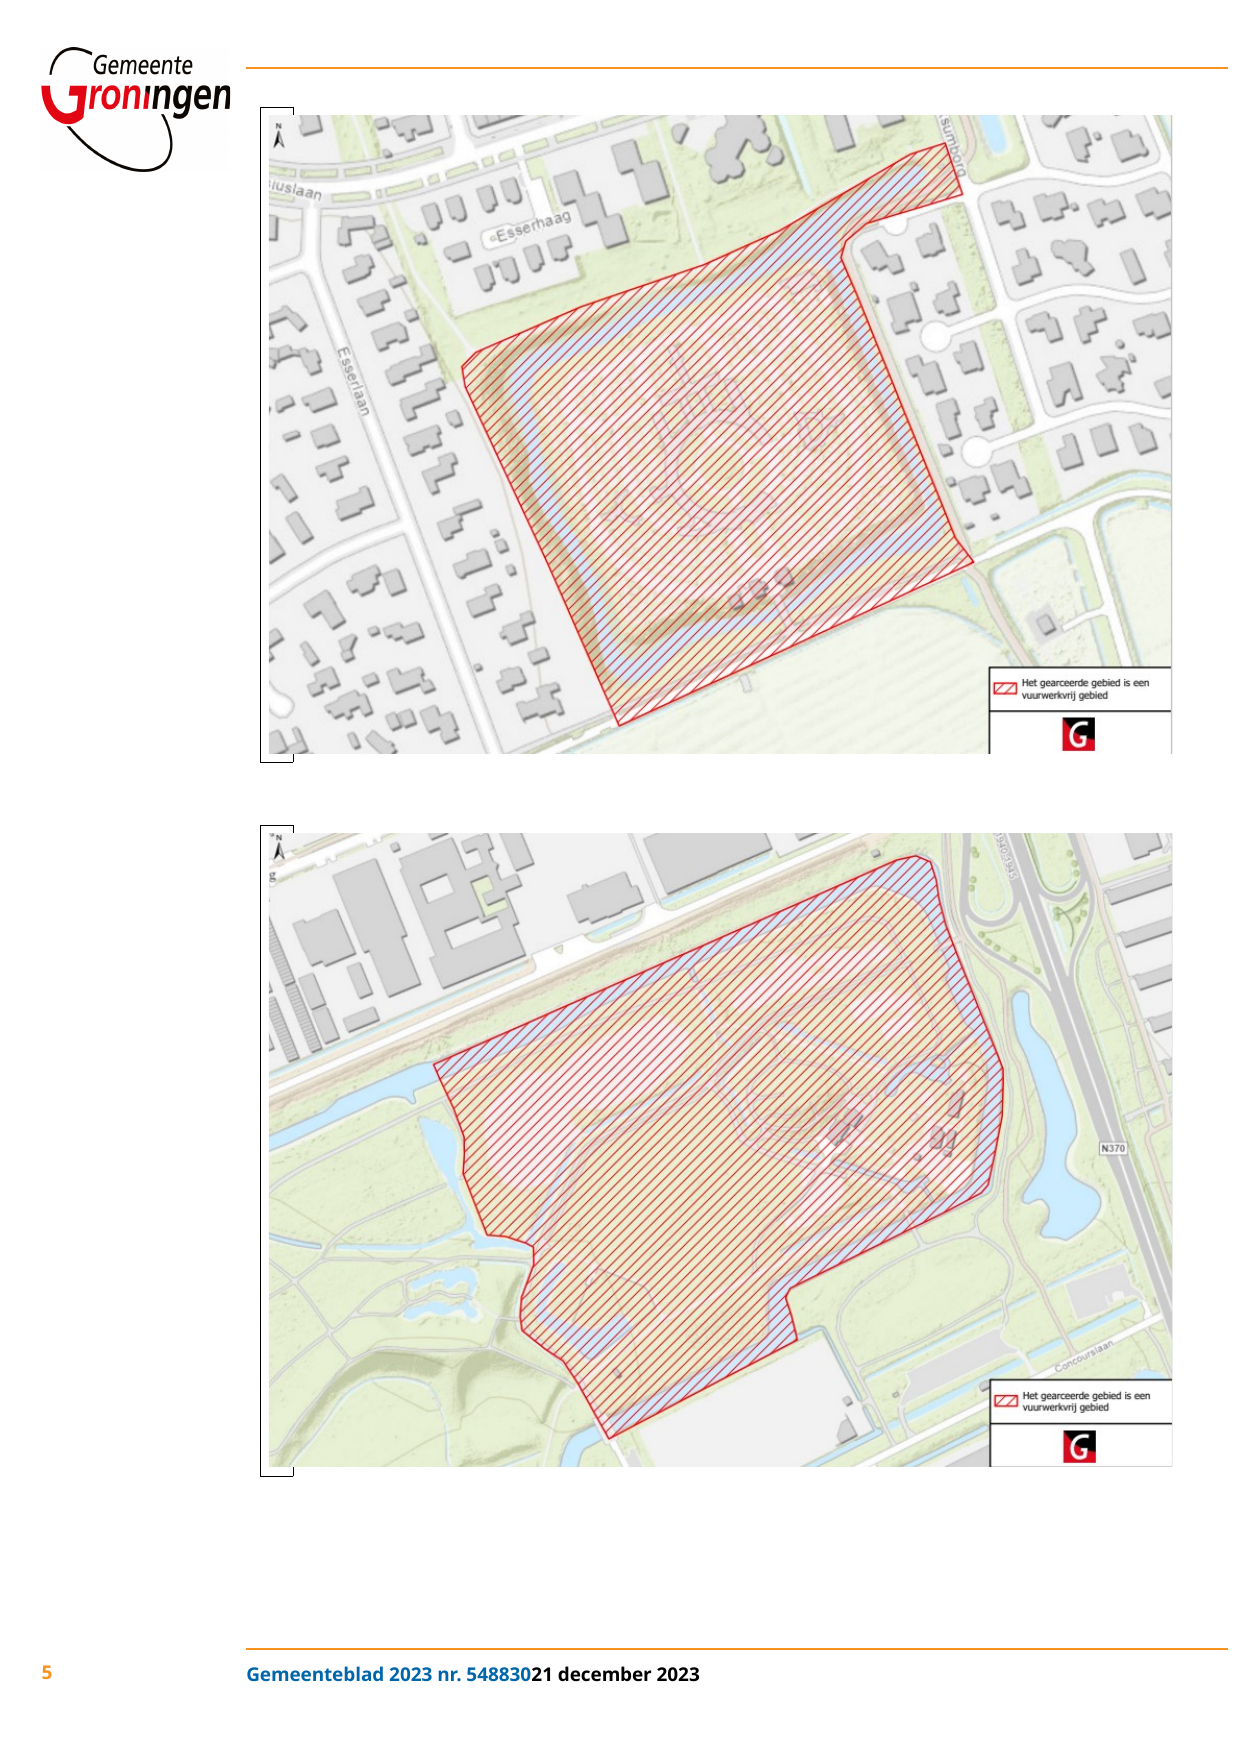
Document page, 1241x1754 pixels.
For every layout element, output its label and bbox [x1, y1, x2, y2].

picture [268, 833, 1173, 1467]
picture [268, 115, 1173, 754]
picture [41, 47, 231, 172]
